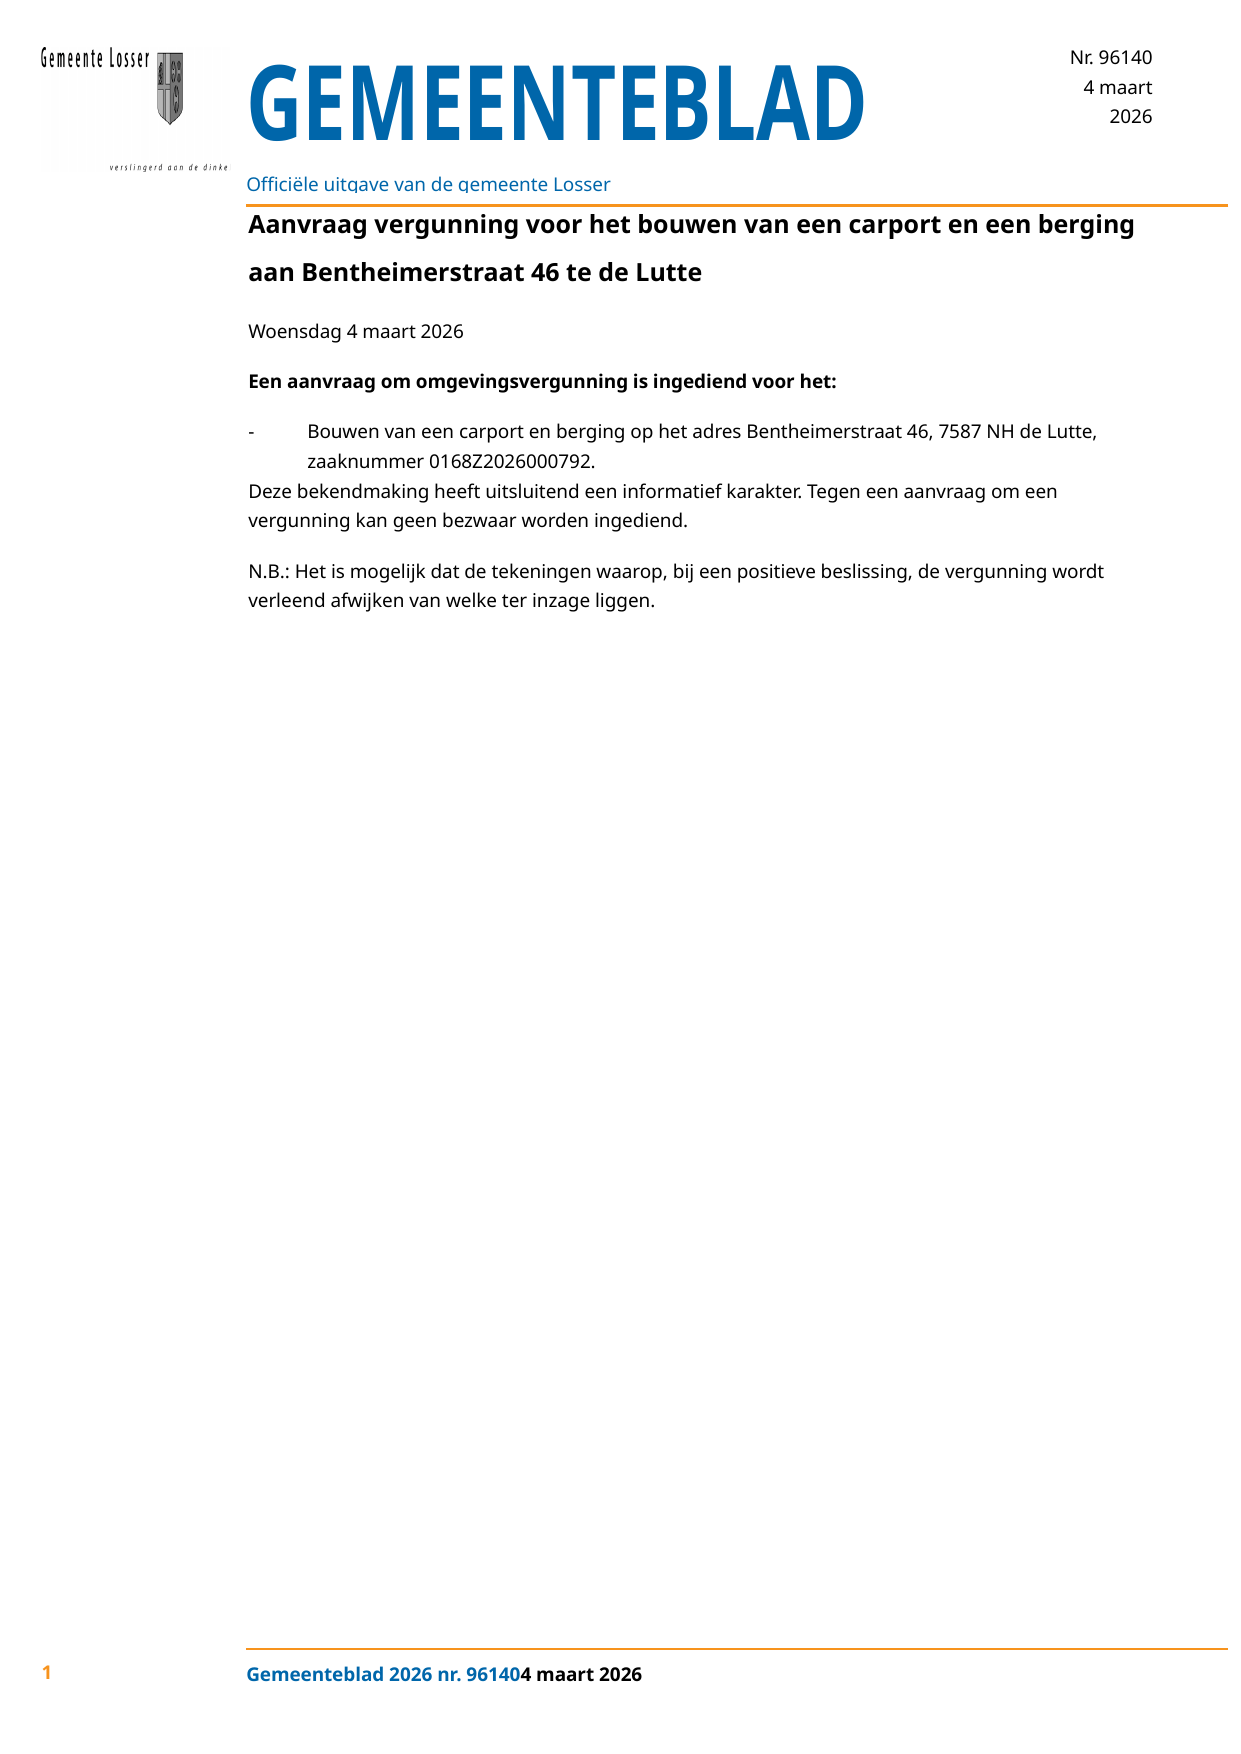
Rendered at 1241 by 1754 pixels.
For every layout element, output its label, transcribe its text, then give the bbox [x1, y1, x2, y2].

list Bouwen van een carport en berging op het adres Bentheimerstraat 46, 7587 NH de Lutte, zaaknummer 0168Z2026000792. [248, 419, 1152, 474]
text Aanvraag vergunning voor het bouwen van een carport en een berging aan Bentheimerstraat 46 te de Lutte [248, 207, 1152, 288]
text Woensdag 4 maart 2026 [248, 318, 1152, 344]
picture [41, 47, 231, 172]
text N.B.: Het is mogelijk dat de tekeningen waarop, bij een positieve beslissing, de vergunning wordt verleend afwijken van welke ter inzage liggen. [248, 558, 1152, 613]
text Een aanvraag om omgevingsvergunning is ingediend voor het: [248, 368, 1152, 394]
text Deze bekendmaking heeft uitsluitend een informatief karakter. Tegen een aanvraag om een vergunning kan geen bezwaar worden ingediend. [248, 478, 1152, 533]
